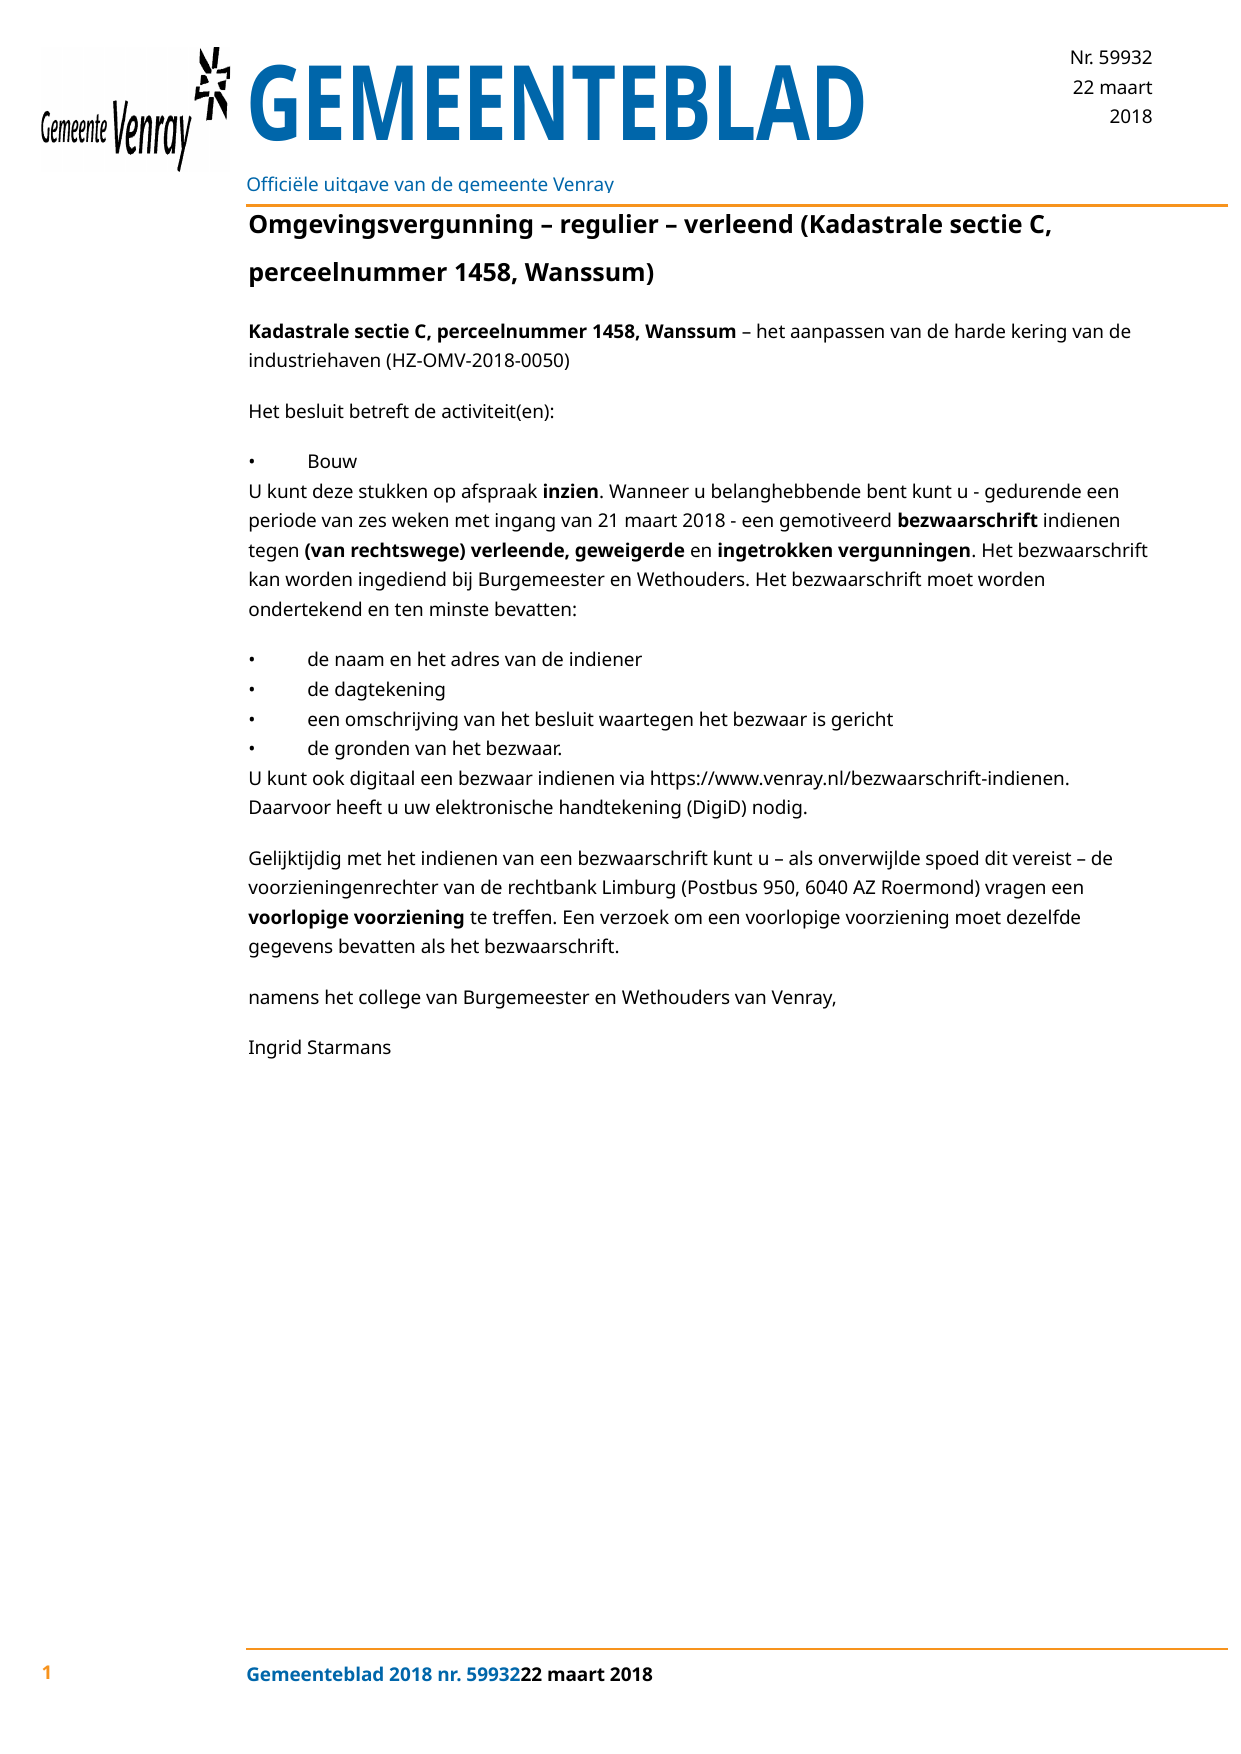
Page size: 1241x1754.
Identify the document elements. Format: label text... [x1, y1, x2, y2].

text Omgevingsvergunning – regulier – verleend (Kadastrale sectie C, perceelnummer 1458, Wanssum) [248, 207, 1152, 288]
text namens het college van Burgemeester en Wethouders van Venray, [248, 984, 1152, 1010]
picture [41, 47, 231, 172]
text U kunt deze stukken op afspraak inzien. Wanneer u belanghebbende bent kunt u - gedurende een periode van zes weken met ingang van 21 maart 2018 - een gemotiveerd bezwaarschrift indienen tegen (van rechtswege) verleende, geweigerde en ingetrokken vergunningen. Het bezwaarschrift kan worden ingediend bij Burgemeester en Wethouders. Het bezwaarschrift moet worden ondertekend en ten minste bevatten: [248, 478, 1152, 622]
list Bouw [248, 448, 1152, 474]
text Kadastrale sectie C, perceelnummer 1458, Wanssum – het aanpassen van de harde kering van de industriehaven (HZ-OMV-2018-0050) [248, 318, 1152, 373]
text Het besluit betreft de activiteit(en): [248, 398, 1152, 424]
list de naam en het adres van de indiener [248, 647, 1152, 672]
list de gronden van het bezwaar. [248, 735, 1152, 761]
text U kunt ook digitaal een bezwaar indienen via https://www.venray.nl/bezwaarschrift-indienen. Daarvoor heeft u uw elektronische handtekening (DigiD) nodig. [248, 765, 1152, 820]
text Gelijktijdig met het indienen van een bezwaarschrift kunt u – als onverwijlde spoed dit vereist – de voorzieningenrechter van de rechtbank Limburg (Postbus 950, 6040 AZ Roermond) vragen een voorlopige voorziening te treffen. Een verzoek om een voorlopige voorziening moet dezelfde gegevens bevatten als het bezwaarschrift. [248, 845, 1152, 959]
list de dagtekening [248, 676, 1152, 702]
text Ingrid Starmans [248, 1034, 1152, 1060]
list een omschrijving van het besluit waartegen het bezwaar is gericht [248, 706, 1152, 732]
